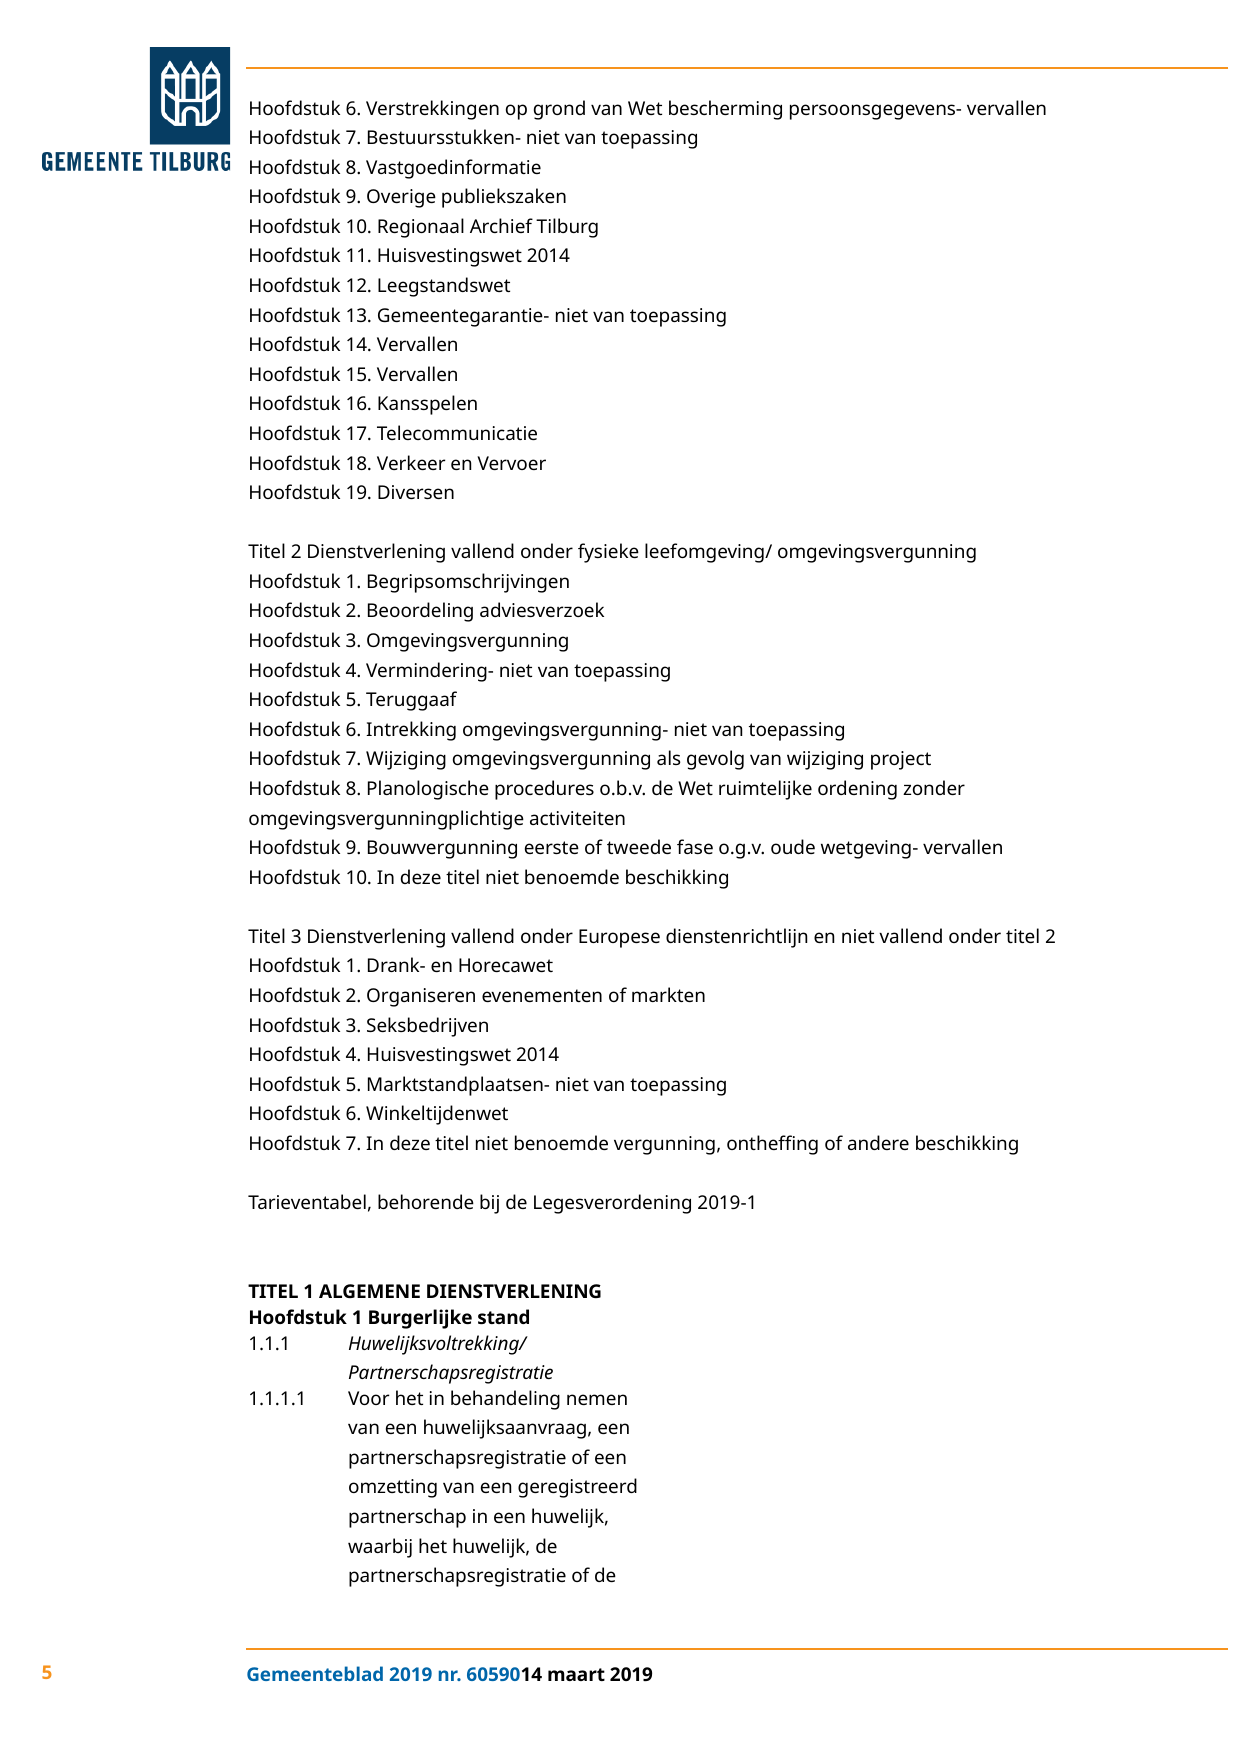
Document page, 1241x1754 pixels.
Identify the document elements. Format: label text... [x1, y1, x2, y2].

text Titel 3 Dienstverlening vallend onder Europese dienstenrichtlijn en niet vallend onder titel 2 [248, 923, 1152, 949]
text Hoofdstuk 10. Regionaal Archief Tilburg [248, 213, 1152, 239]
text Hoofdstuk 1. Drank- en Horecawet [248, 953, 1152, 978]
text Hoofdstuk 18. Verkeer en Vervoer [248, 450, 1152, 476]
table_header TITEL 1 ALGEMENE DIENSTVERLENING [248, 1278, 1052, 1304]
text Hoofdstuk 13. Gemeentegarantie- niet van toepassing [248, 302, 1152, 328]
text Hoofdstuk 3. Omgevingsvergunning [248, 627, 1152, 653]
text Hoofdstuk 8. Vastgoedinformatie [248, 154, 1152, 180]
text Hoofdstuk 16. Kansspelen [248, 391, 1152, 416]
text Hoofdstuk 5. Teruggaaf [248, 686, 1152, 712]
text Hoofdstuk 2. Beoordeling adviesverzoek [248, 598, 1152, 623]
table_cell [652, 1330, 952, 1385]
text Hoofdstuk 15. Vervallen [248, 361, 1152, 387]
text Hoofdstuk 7. Wijziging omgevingsvergunning als gevolg van wijziging project [248, 746, 1152, 771]
text Hoofdstuk 19. Diversen [248, 479, 1152, 505]
text Hoofdstuk 4. Vermindering- niet van toepassing [248, 657, 1152, 683]
picture [41, 47, 231, 172]
text Hoofdstuk 9. Bouwvergunning eerste of tweede fase o.g.v. oude wetgeving- vervallen [248, 834, 1152, 860]
text Hoofdstuk 6. Winkeltijdenwet [248, 1101, 1152, 1126]
table_cell 1.1.1 [248, 1330, 348, 1385]
table_cell Hoofdstuk 1 Burgerlijke stand [248, 1304, 1052, 1330]
text Hoofdstuk 3. Seksbedrijven [248, 1012, 1152, 1038]
text Hoofdstuk 8. Planologische procedures o.b.v. de Wet ruimtelijke ordening zonder omgevingsvergunningplichtige activiteiten [248, 775, 1152, 831]
text Hoofdstuk 2. Organiseren evenementen of markten [248, 982, 1152, 1008]
text Hoofdstuk 5. Marktstandplaatsen- niet van toepassing [248, 1071, 1152, 1097]
table_cell Voor het in behandeling nemen van een huwelijksaanvraag, een partnerschapsregistratie of een omzetting van een geregistreerd partnerschap in een huwelijk, waarbij het huwelijk, de partnerschapsregistratie of de [348, 1385, 652, 1588]
text Tarieventabel, behorende bij de Legesverordening 2019-1 [248, 1189, 1152, 1215]
text Hoofdstuk 10. In deze titel niet benoemde beschikking [248, 864, 1152, 890]
text Hoofdstuk 1. Begripsomschrijvingen [248, 568, 1152, 594]
text Titel 2 Dienstverlening vallend onder fysieke leefomgeving/ omgevingsvergunning [248, 538, 1152, 564]
table_cell [952, 1330, 1152, 1385]
table_cell Huwelijksvoltrekking/Partnerschapsregistratie [348, 1330, 652, 1385]
text Hoofdstuk 6. Verstrekkingen op grond van Wet bescherming persoonsgegevens- vervallen [248, 95, 1152, 121]
text Hoofdstuk 7. In deze titel niet benoemde vergunning, ontheffing of andere beschikking [248, 1130, 1152, 1156]
table_cell [652, 1385, 952, 1588]
text Hoofdstuk 4. Huisvestingswet 2014 [248, 1041, 1152, 1067]
text Hoofdstuk 11. Huisvestingswet 2014 [248, 243, 1152, 268]
text Hoofdstuk 9. Overige publiekszaken [248, 183, 1152, 209]
table_cell 1.1.1.1 [248, 1385, 348, 1588]
text Hoofdstuk 12. Leegstandswet [248, 272, 1152, 298]
text Hoofdstuk 14. Vervallen [248, 331, 1152, 357]
text Hoofdstuk 6. Intrekking omgevingsvergunning- niet van toepassing [248, 716, 1152, 742]
table_cell [952, 1385, 1152, 1588]
text Hoofdstuk 17. Telecommunicatie [248, 420, 1152, 446]
text Hoofdstuk 7. Bestuursstukken- niet van toepassing [248, 124, 1152, 150]
